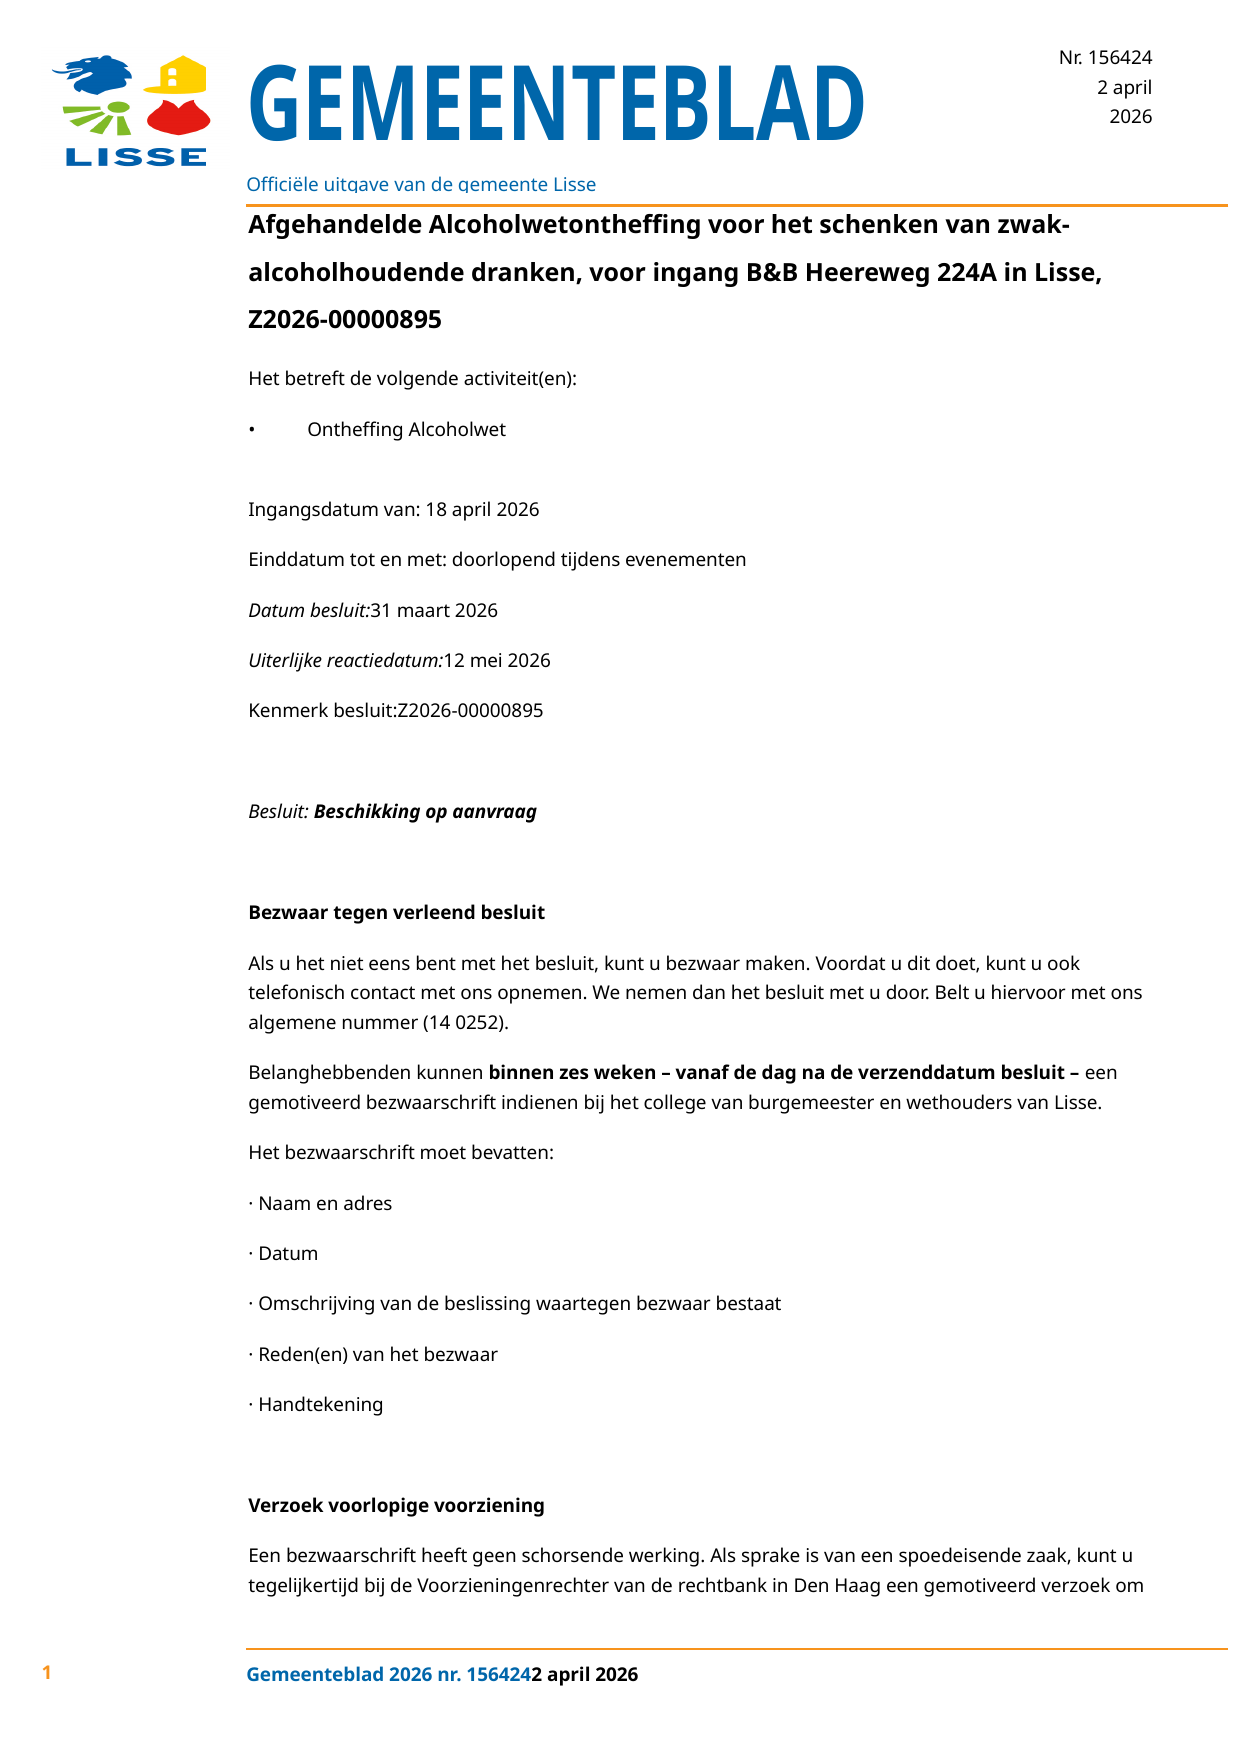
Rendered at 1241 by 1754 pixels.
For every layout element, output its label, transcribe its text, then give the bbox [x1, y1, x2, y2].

text Belanghebbenden kunnen binnen zes weken – vanaf de dag na de verzenddatum besluit – een gemotiveerd bezwaarschrift indienen bij het college van burgemeester en wethouders van Lisse. [248, 1059, 1152, 1114]
text · Reden(en) van het bezwaar [248, 1341, 1152, 1367]
text Ingangsdatum van: 18 april 2026 [248, 496, 1152, 522]
text Besluit: Beschikking op aanvraag [248, 798, 1152, 824]
text Datum besluit:31 maart 2026 [248, 597, 1152, 622]
text Een bezwaarschrift heeft geen schorsende werking. Als sprake is van een spoedeisende zaak, kunt u tegelijkertijd bij de Voorzieningenrechter van de rechtbank in Den Haag een gemotiveerd verzoek om [248, 1543, 1152, 1598]
text Verzoek voorlopige voorziening [248, 1492, 1152, 1518]
text Kenmerk besluit:Z2026-00000895 [248, 698, 1152, 723]
text Bezwaar tegen verleend besluit [248, 899, 1152, 925]
text · Datum [248, 1240, 1152, 1266]
text Het bezwaarschrift moet bevatten: [248, 1139, 1152, 1165]
text Afgehandelde Alcoholwetontheffing voor het schenken van zwak-alcoholhoudende dranken, voor ingang B&B Heereweg 224A in Lisse, Z2026-00000895 [248, 207, 1152, 336]
text · Handtekening [248, 1391, 1152, 1417]
text Het betreft de volgende activiteit(en): [248, 366, 1152, 391]
text Als u het niet eens bent met het besluit, kunt u bezwaar maken. Voordat u dit doet, kunt u ook telefonisch contact met ons opnemen. We nemen dan het besluit met u door. Belt u hiervoor met ons algemene nummer (14 0252). [248, 950, 1152, 1034]
text Einddatum tot en met: doorlopend tijdens evenementen [248, 546, 1152, 572]
text · Omschrijving van de beslissing waartegen bezwaar bestaat [248, 1291, 1152, 1316]
text · Naam en adres [248, 1190, 1152, 1215]
list Ontheffing Alcoholwet [248, 416, 1152, 442]
picture [41, 47, 231, 172]
text Uiterlijke reactiedatum:12 mei 2026 [248, 647, 1152, 673]
